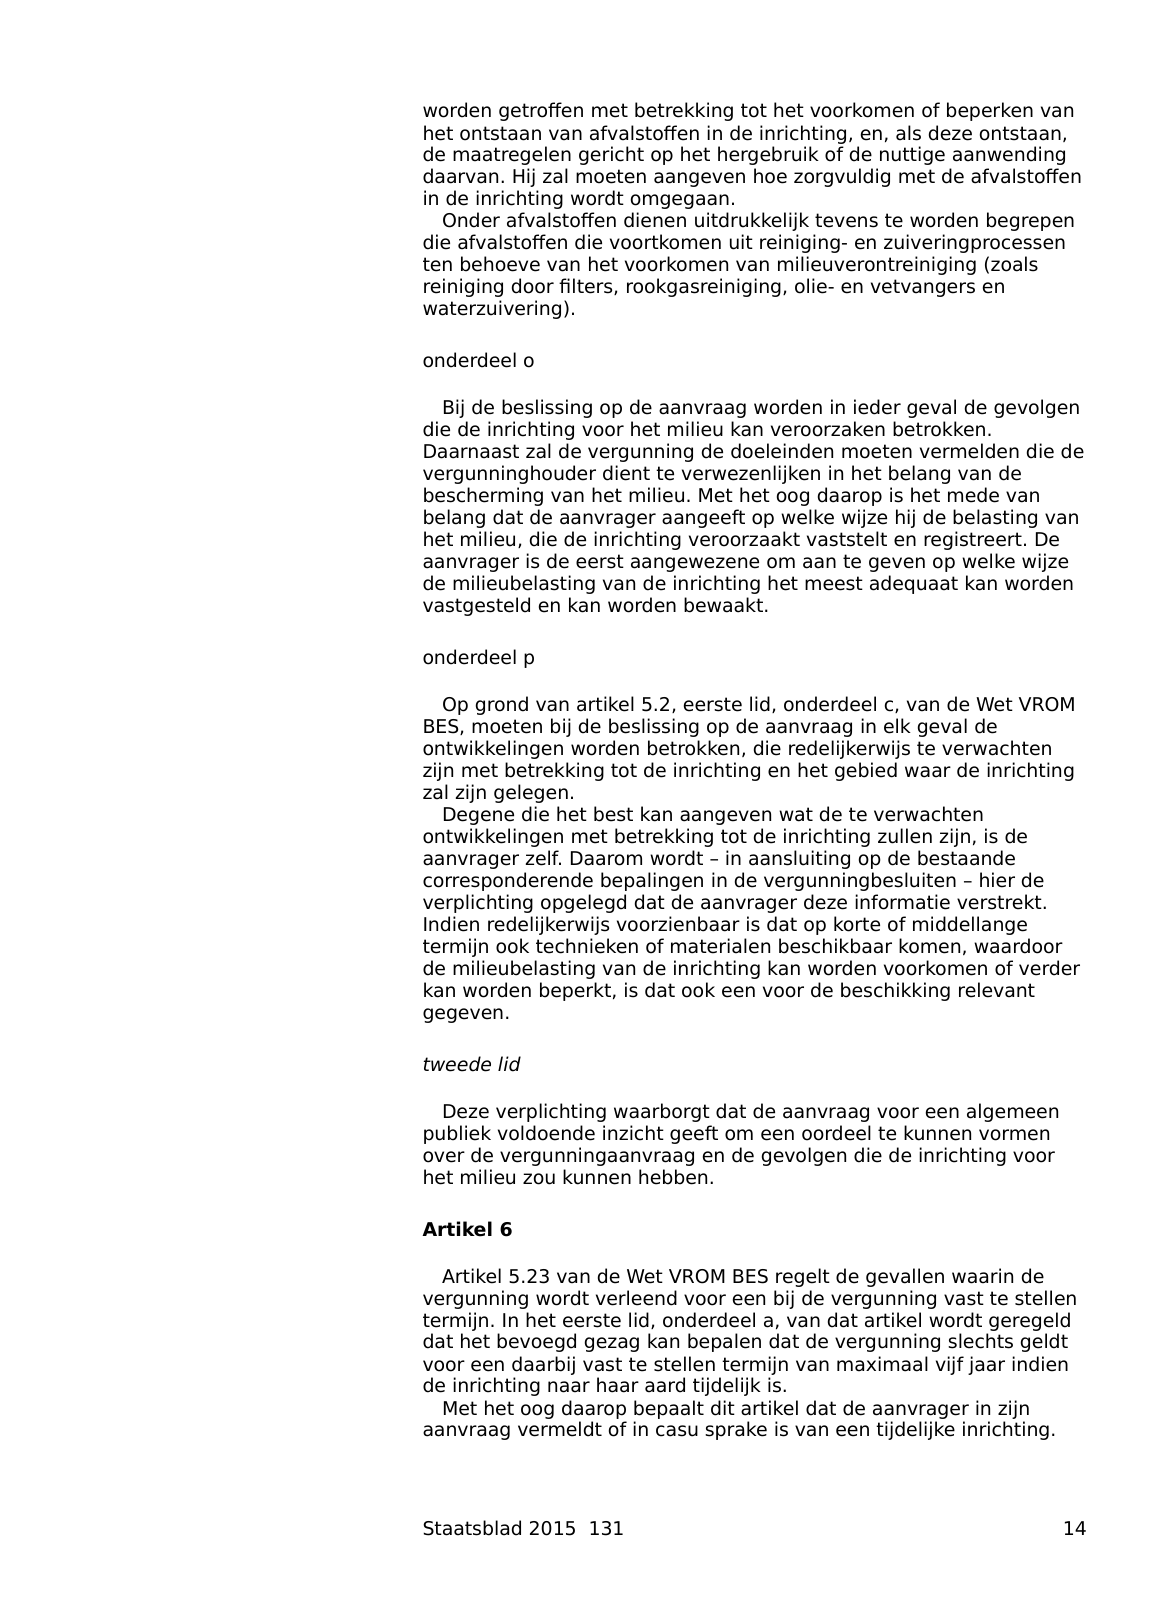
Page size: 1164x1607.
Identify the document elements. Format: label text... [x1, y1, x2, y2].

subtitle onderdeel o [422, 350, 1087, 372]
text Degene die het best kan aangeven wat de te verwachten ontwikkelingen met betrekking tot de inrichting zullen zijn, is de aanvrager zelf. Daarom wordt – in aansluiting op de bestaande corresponderende bepalingen in de vergunningbesluiten – hier de verplichting opgelegd dat de aanvrager deze informatie verstrekt. Indien redelijkerwijs voorzienbaar is dat op korte of middellange termijn ook technieken of materialen beschikbaar komen, waardoor de milieubelasting van de inrichting kan worden voorkomen of verder kan worden beperkt, is dat ook een voor de beschikking relevant gegeven. [422, 804, 1087, 1024]
text Met het oog daarop bepaalt dit artikel dat de aanvrager in zijn aanvraag vermeldt of in casu sprake is van een tijdelijke inrichting. [422, 1397, 1087, 1441]
subtitle onderdeel p [422, 647, 1087, 669]
subtitle Artikel 6 [422, 1218, 1087, 1241]
text Artikel 5.23 van de Wet VROM BES regelt de gevallen waarin de vergunning wordt verleend voor een bij de vergunning vast te stellen termijn. In het eerste lid, onderdeel a, van dat artikel wordt geregeld dat het bevoegd gezag kan bepalen dat de vergunning slechts geldt voor een daarbij vast te stellen termijn van maximaal vijf jaar indien de inrichting naar haar aard tijdelijk is. [422, 1266, 1087, 1397]
text Op grond van artikel 5.2, eerste lid, onderdeel c, van de Wet VROM BES, moeten bij de beslissing op de aanvraag in elk geval de ontwikkelingen worden betrokken, die redelijkerwijs te verwachten zijn met betrekking tot de inrichting en het gebied waar de inrichting zal zijn gelegen. [422, 694, 1087, 804]
subtitle tweede lid [422, 1054, 1087, 1076]
text Bij de beslissing op de aanvraag worden in ieder geval de gevolgen die de inrichting voor het milieu kan veroorzaken betrokken. Daarnaast zal de vergunning de doeleinden moeten vermelden die de vergunninghouder dient te verwezenlijken in het belang van de bescherming van het milieu. Met het oog daarop is het mede van belang dat de aanvrager aangeeft op welke wijze hij de belasting van het milieu, die de inrichting veroorzaakt vaststelt en registreert. De aanvrager is de eerst aangewezene om aan te geven op welke wijze de milieubelasting van de inrichting het meest adequaat kan worden vastgesteld en kan worden bewaakt. [422, 397, 1087, 617]
text Deze verplichting waarborgt dat de aanvraag voor een algemeen publiek voldoende inzicht geeft om een oordeel te kunnen vormen over de vergunningaanvraag en de gevolgen die de inrichting voor het milieu zou kunnen hebben. [422, 1101, 1087, 1188]
text Onder afvalstoffen dienen uitdrukkelijk tevens te worden begrepen die afvalstoffen die voortkomen uit reiniging- en zuiveringprocessen ten behoeve van het voorkomen van milieuverontreiniging (zoals reiniging door filters, rookgasreiniging, olie- en vetvangers en waterzuivering). [422, 210, 1087, 320]
text worden getroffen met betrekking tot het voorkomen of beperken van het ontstaan van afvalstoffen in de inrichting, en, als deze ontstaan, de maatregelen gericht op het hergebruik of de nuttige aanwending daarvan. Hij zal moeten aangeven hoe zorgvuldig met de afvalstoffen in de inrichting wordt omgegaan. [422, 100, 1087, 210]
